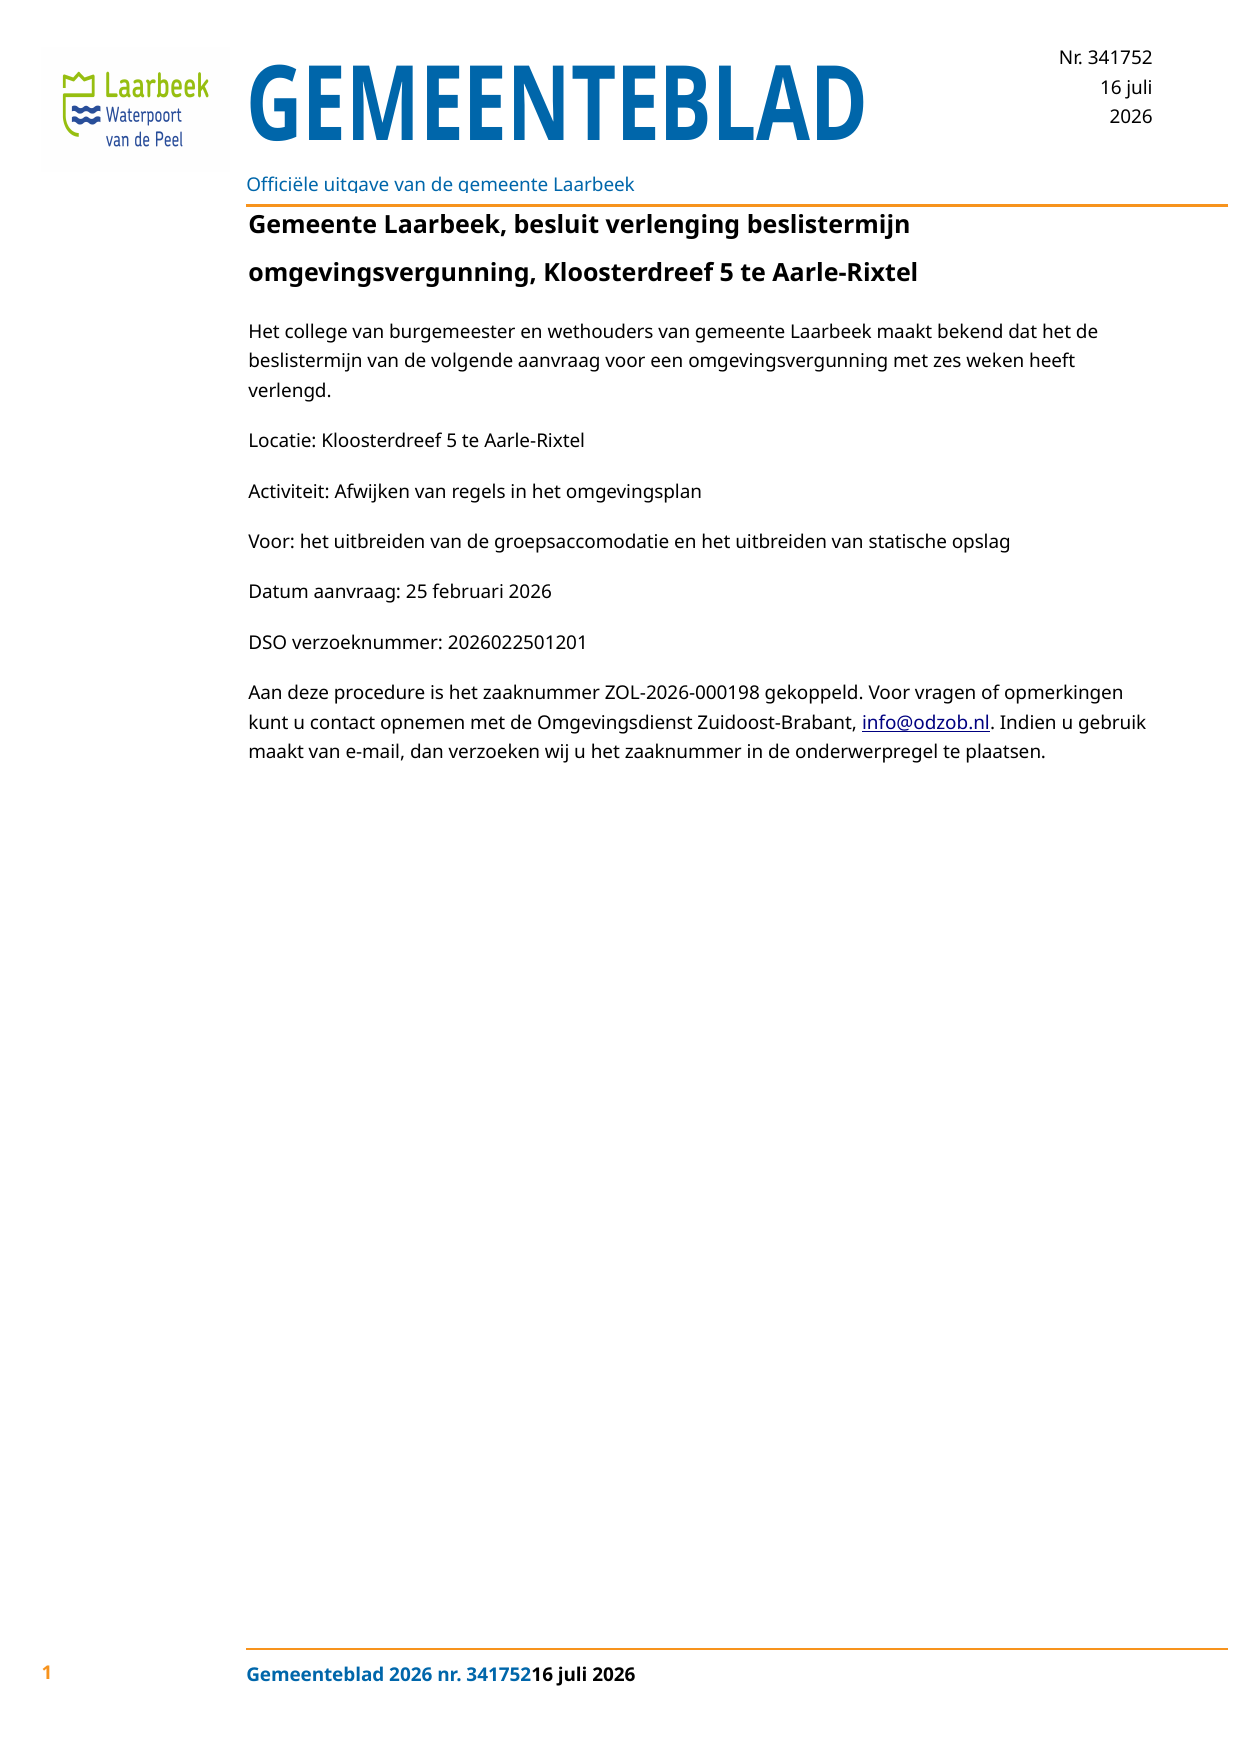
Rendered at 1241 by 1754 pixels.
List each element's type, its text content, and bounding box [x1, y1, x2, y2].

picture [41, 47, 231, 172]
text Het college van burgemeester en wethouders van gemeente Laarbeek maakt bekend dat het de beslistermijn van de volgende aanvraag voor een omgevingsvergunning met zes weken heeft verlengd. [248, 318, 1152, 403]
text Aan deze procedure is het zaaknummer ZOL-2026-000198 gekoppeld. Voor vragen of opmerkingen kunt u contact opnemen met de Omgevingsdienst Zuidoost-Brabant, info@odzob.nl. Indien u gebruik maakt van e-mail, dan verzoeken wij u het zaaknummer in de onderwerpregel te plaatsen. [248, 679, 1152, 764]
text Gemeente Laarbeek, besluit verlenging beslistermijn omgevingsvergunning, Kloosterdreef 5 te Aarle-Rixtel [248, 207, 1152, 288]
text Activiteit: Afwijken van regels in het omgevingsplan [248, 478, 1152, 504]
text Datum aanvraag: 25 februari 2026 [248, 579, 1152, 604]
text DSO verzoeknummer: 2026022501201 [248, 629, 1152, 655]
text Voor: het uitbreiden van de groepsaccomodatie en het uitbreiden van statische opslag [248, 528, 1152, 554]
text Locatie: Kloosterdreef 5 te Aarle-Rixtel [248, 427, 1152, 453]
